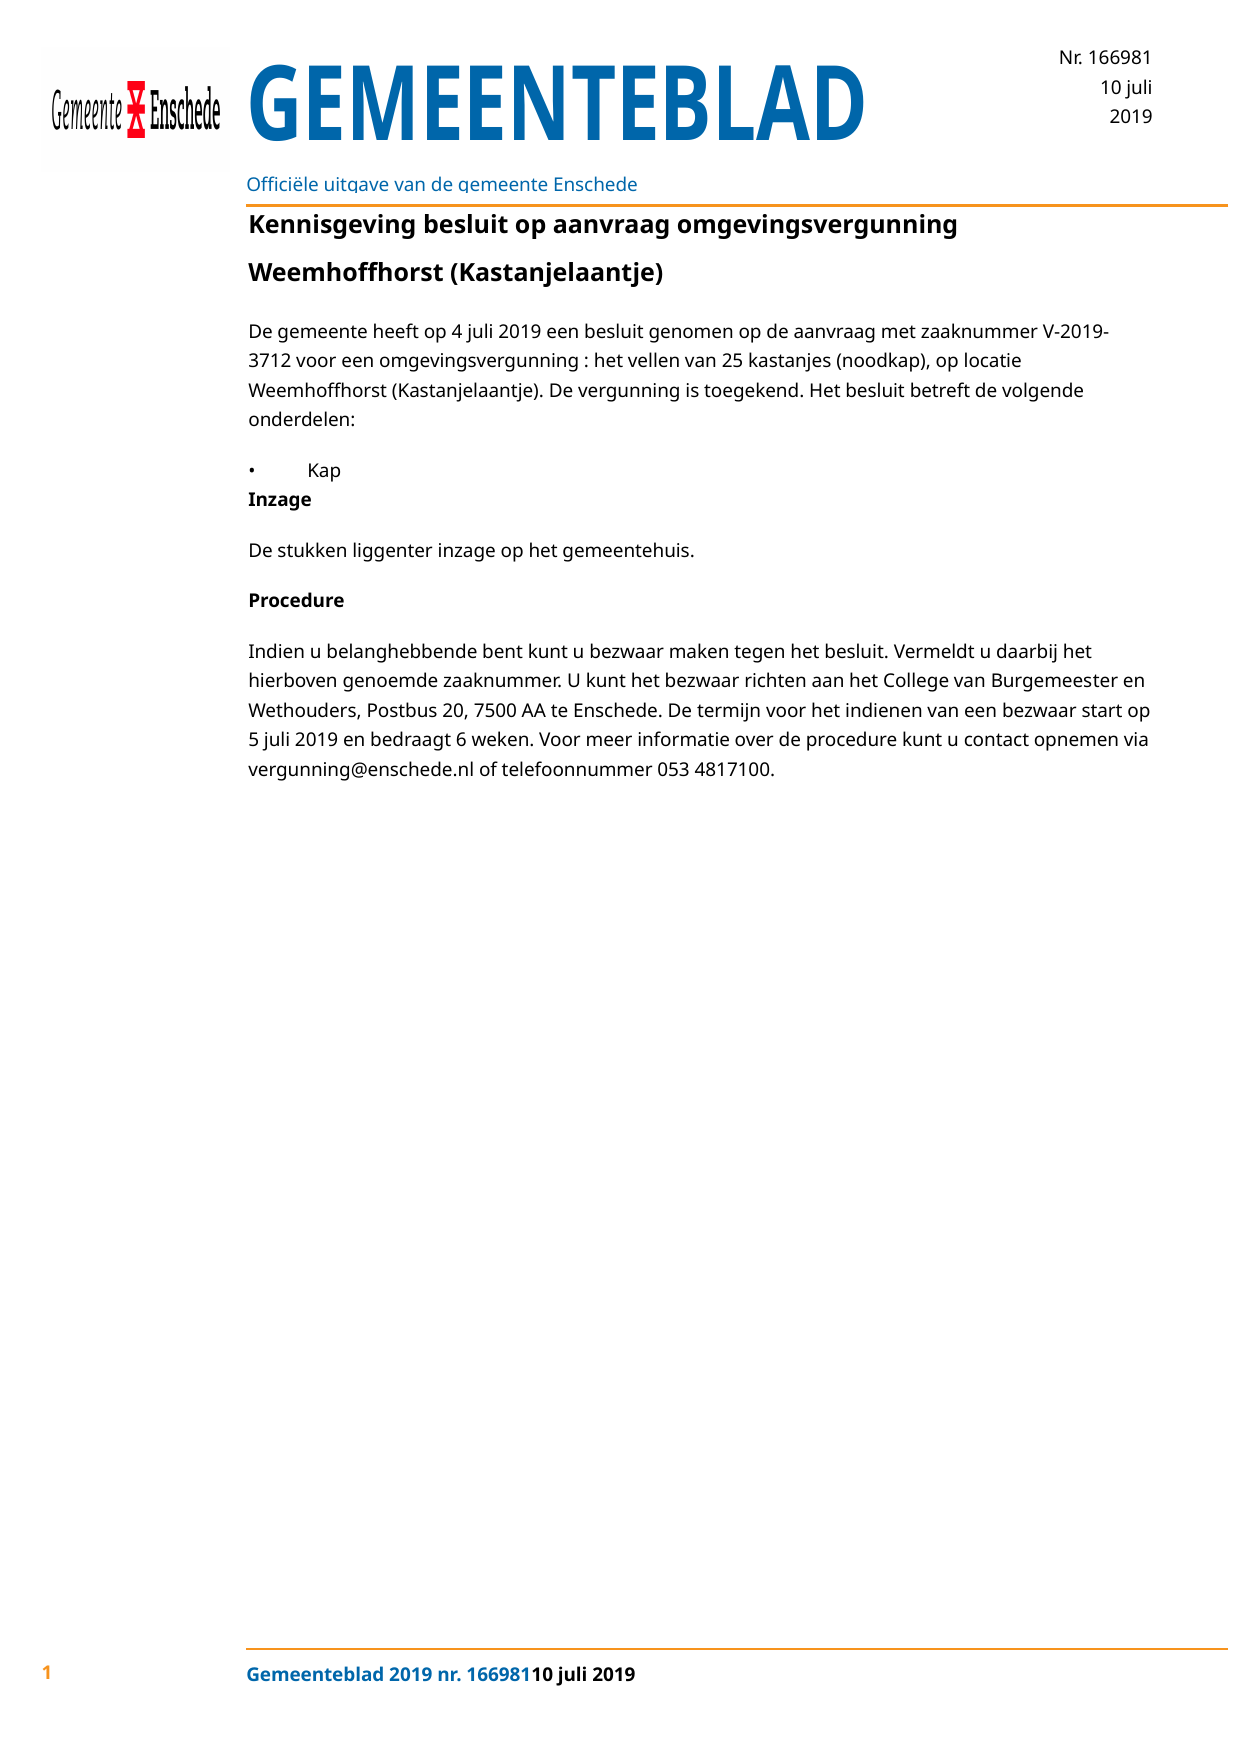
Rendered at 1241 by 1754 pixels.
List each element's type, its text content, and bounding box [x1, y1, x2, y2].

list Kap [248, 457, 1152, 483]
text Inzage [248, 487, 1152, 512]
text De gemeente heeft op 4 juli 2019 een besluit genomen op de aanvraag met zaaknummer V-2019-3712 voor een omgevingsvergunning : het vellen van 25 kastanjes (noodkap), op locatie Weemhoffhorst (Kastanjelaantje). De vergunning is toegekend. Het besluit betreft de volgende onderdelen: [248, 318, 1152, 432]
text Indien u belanghebbende bent kunt u bezwaar maken tegen het besluit. Vermeldt u daarbij het hierboven genoemde zaaknummer. U kunt het bezwaar richten aan het College van Burgemees­ter en Wethouders, Postbus 20, 7500 AA te Enschede. De termijn voor het indienen van een bezwaar start op 5 juli 2019 en bedraagt 6 weken. Voor meer informatie over de procedure kunt u contact opnemen via vergunning@enschede.nl of telefoonnummer 053 4817100. [248, 638, 1152, 782]
text De stukken liggenter inzage op het gemeentehuis. [248, 537, 1152, 563]
text Procedure [248, 587, 1152, 613]
text Kennisgeving besluit op aanvraag omgevingsvergunning Weemhoffhorst (Kastanjelaantje) [248, 207, 1152, 288]
picture [41, 47, 231, 172]
